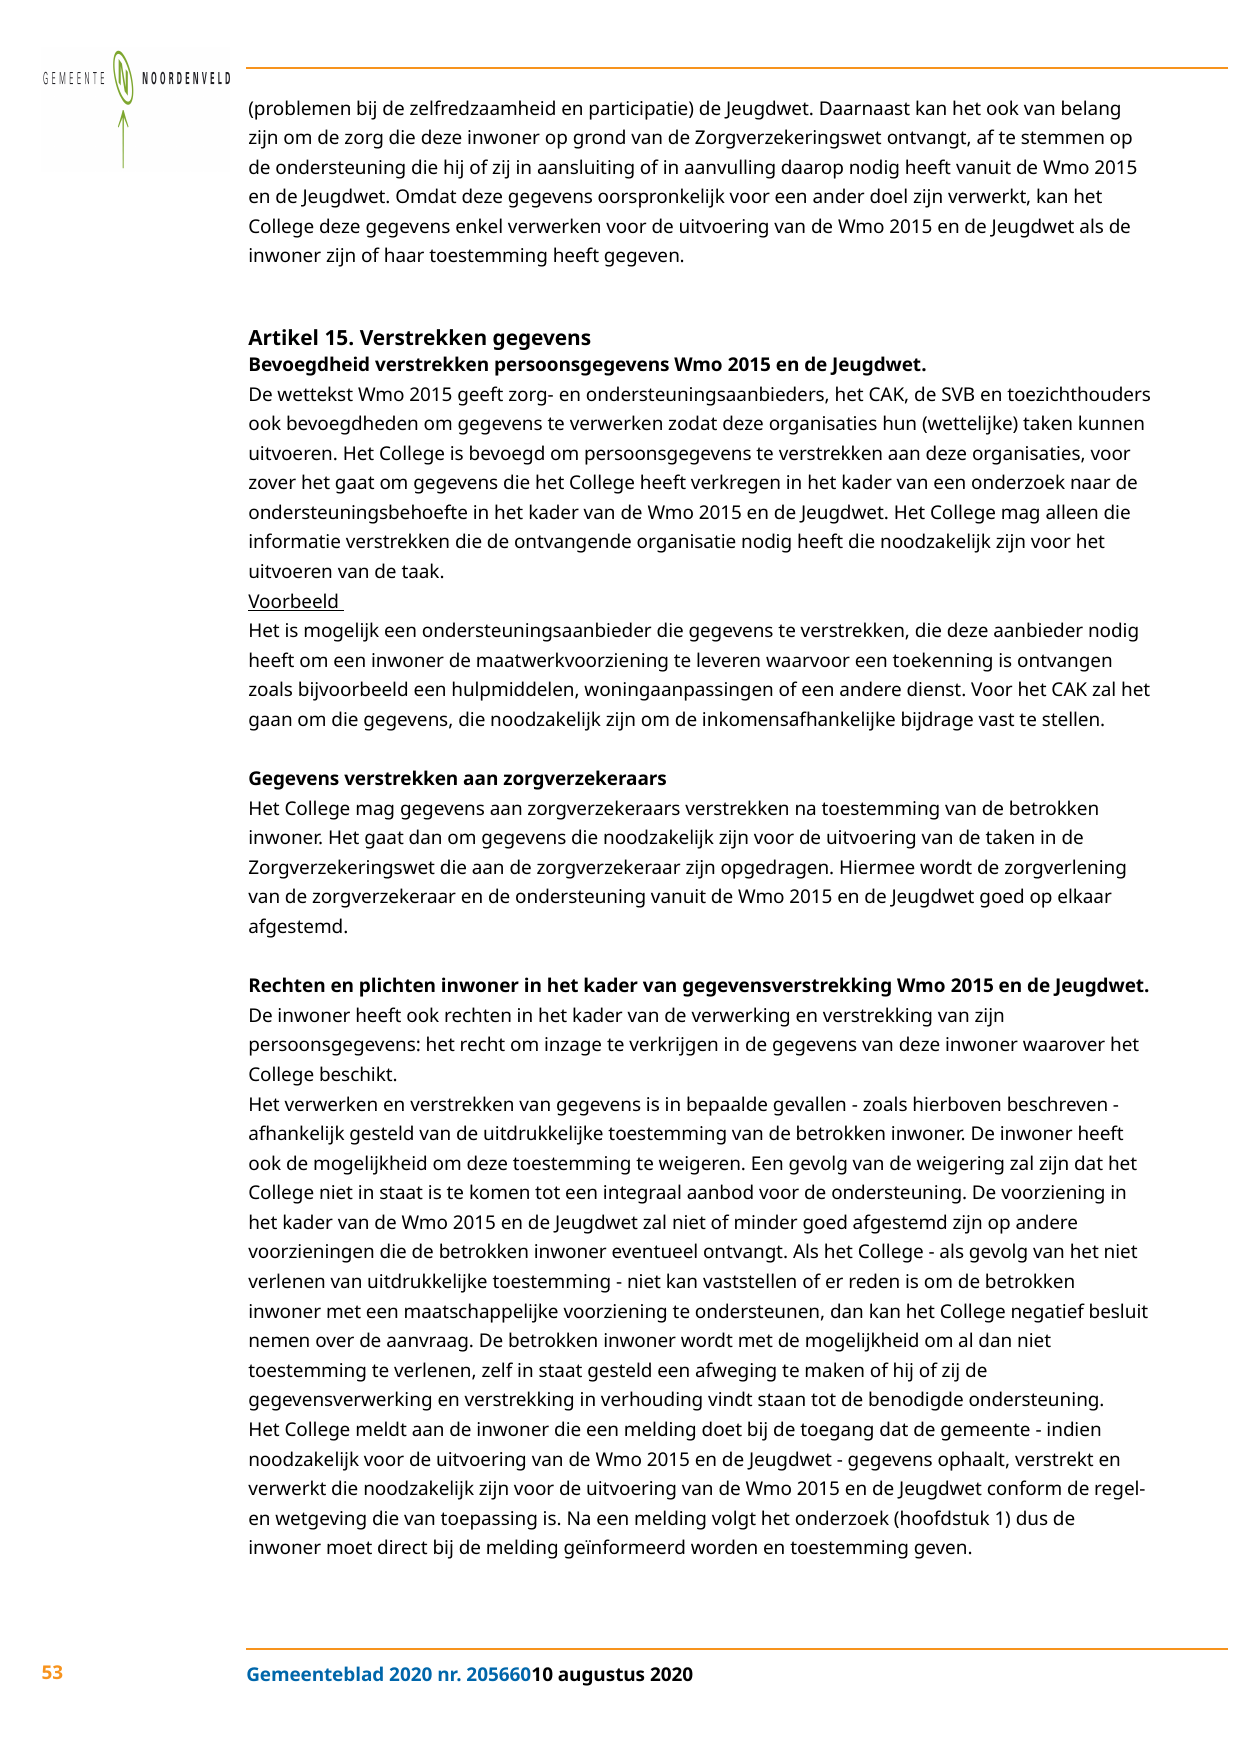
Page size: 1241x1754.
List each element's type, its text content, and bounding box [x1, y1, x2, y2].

text Het verwerken en verstrekken van gegevens is in bepaalde gevallen - zoals hierboven beschreven - afhankelijk gesteld van de uitdrukkelijke toestemming van de betrokken inwoner. De inwoner heeft ook de mogelijkheid om deze toestemming te weigeren. Een gevolg van de weigering zal zijn dat het College niet in staat is te komen tot een integraal aanbod voor de ondersteuning. De voorziening in het kader van de Wmo 2015 en de Jeugdwet zal niet of minder goed afgestemd zijn op andere voorzieningen die de betrokken inwoner eventueel ontvangt. Als het College - als gevolg van het niet verlenen van uitdrukkelijke toestemming - niet kan vaststellen of er reden is om de betrokken inwoner met een maatschappelijke voorziening te ondersteunen, dan kan het College negatief besluit nemen over de aanvraag. De betrokken inwoner wordt met de mogelijkheid om al dan niet toestemming te verlenen, zelf in staat gesteld een afweging te maken of hij of zij de gegevensverwerking en verstrekking in verhouding vindt staan tot de benodigde ondersteuning. [248, 1091, 1152, 1412]
text De wettekst Wmo 2015 geeft zorg- en ondersteuningsaanbieders, het CAK, de SVB en toezichthouders ook bevoegdheden om gegevens te verwerken zodat deze organisaties hun (wettelijke) taken kunnen uitvoeren. Het College is bevoegd om persoonsgegevens te verstrekken aan deze organisaties, voor zover het gaat om gegevens die het College heeft verkregen in het kader van een onderzoek naar de ondersteuningsbehoefte in het kader van de Wmo 2015 en de Jeugdwet. Het College mag alleen die informatie verstrekken die de ontvangende organisatie nodig heeft die noodzakelijk zijn voor het uitvoeren van de taak. [248, 381, 1152, 584]
text Voorbeeld [248, 588, 1152, 613]
text Artikel 15. Verstrekken gegevens [248, 323, 1152, 351]
text Bevoegdheid verstrekken persoonsgegevens Wmo 2015 en de Jeugdwet. [248, 351, 1152, 377]
text Het College mag gegevens aan zorgverzekeraars verstrekken na toestemming van de betrokken inwoner. Het gaat dan om gegevens die noodzakelijk zijn voor de uitvoering van de taken in de Zorgverzekeringswet die aan de zorgverzekeraar zijn opgedragen. Hiermee wordt de zorgverlening van de zorgverzekeraar en de ondersteuning vanuit de Wmo 2015 en de Jeugdwet goed op elkaar afgestemd. [248, 795, 1152, 939]
text Het is mogelijk een ondersteuningsaanbieder die gegevens te verstrekken, die deze aanbieder nodig heeft om een inwoner de maatwerkvoorziening te leveren waarvoor een toekenning is ontvangen zoals bijvoorbeeld een hulpmiddelen, woningaanpassingen of een andere dienst. Voor het CAK zal het gaan om die gegevens, die noodzakelijk zijn om de inkomensafhankelijke bijdrage vast te stellen. [248, 617, 1152, 732]
text Het College meldt aan de inwoner die een melding doet bij de toegang dat de gemeente - indien noodzakelijk voor de uitvoering van de Wmo 2015 en de Jeugdwet - gegevens ophaalt, verstrekt en verwerkt die noodzakelijk zijn voor de uitvoering van de Wmo 2015 en de Jeugdwet conform de regel- en wetgeving die van toepassing is. Na een melding volgt het onderzoek (hoofdstuk 1) dus de inwoner moet direct bij de melding geïnformeerd worden en toestemming geven. [248, 1416, 1152, 1560]
text De inwoner heeft ook rechten in het kader van de verwerking en verstrekking van zijn persoonsgegevens: het recht om inzage te verkrijgen in de gegevens van deze inwoner waarover het College beschikt. [248, 1002, 1152, 1087]
text Gegevens verstrekken aan zorgverzekeraars [248, 765, 1152, 791]
text (problemen bij de zelfredzaamheid en participatie) de Jeugdwet. Daarnaast kan het ook van belang zijn om de zorg die deze inwoner op grond van de Zorgverzekeringswet ontvangt, af te stemmen op de ondersteuning die hij of zij in aansluiting of in aanvulling daarop nodig heeft vanuit de Wmo 2015 en de Jeugdwet. Omdat deze gegevens oorspronkelijk voor een ander doel zijn verwerkt, kan het College deze gegevens enkel verwerken voor de uitvoering van de Wmo 2015 en de Jeugdwet als de inwoner zijn of haar toestemming heeft gegeven. [248, 95, 1152, 268]
picture [41, 47, 231, 172]
text Rechten en plichten inwoner in het kader van gegevensverstrekking Wmo 2015 en de Jeugdwet. [248, 972, 1152, 998]
